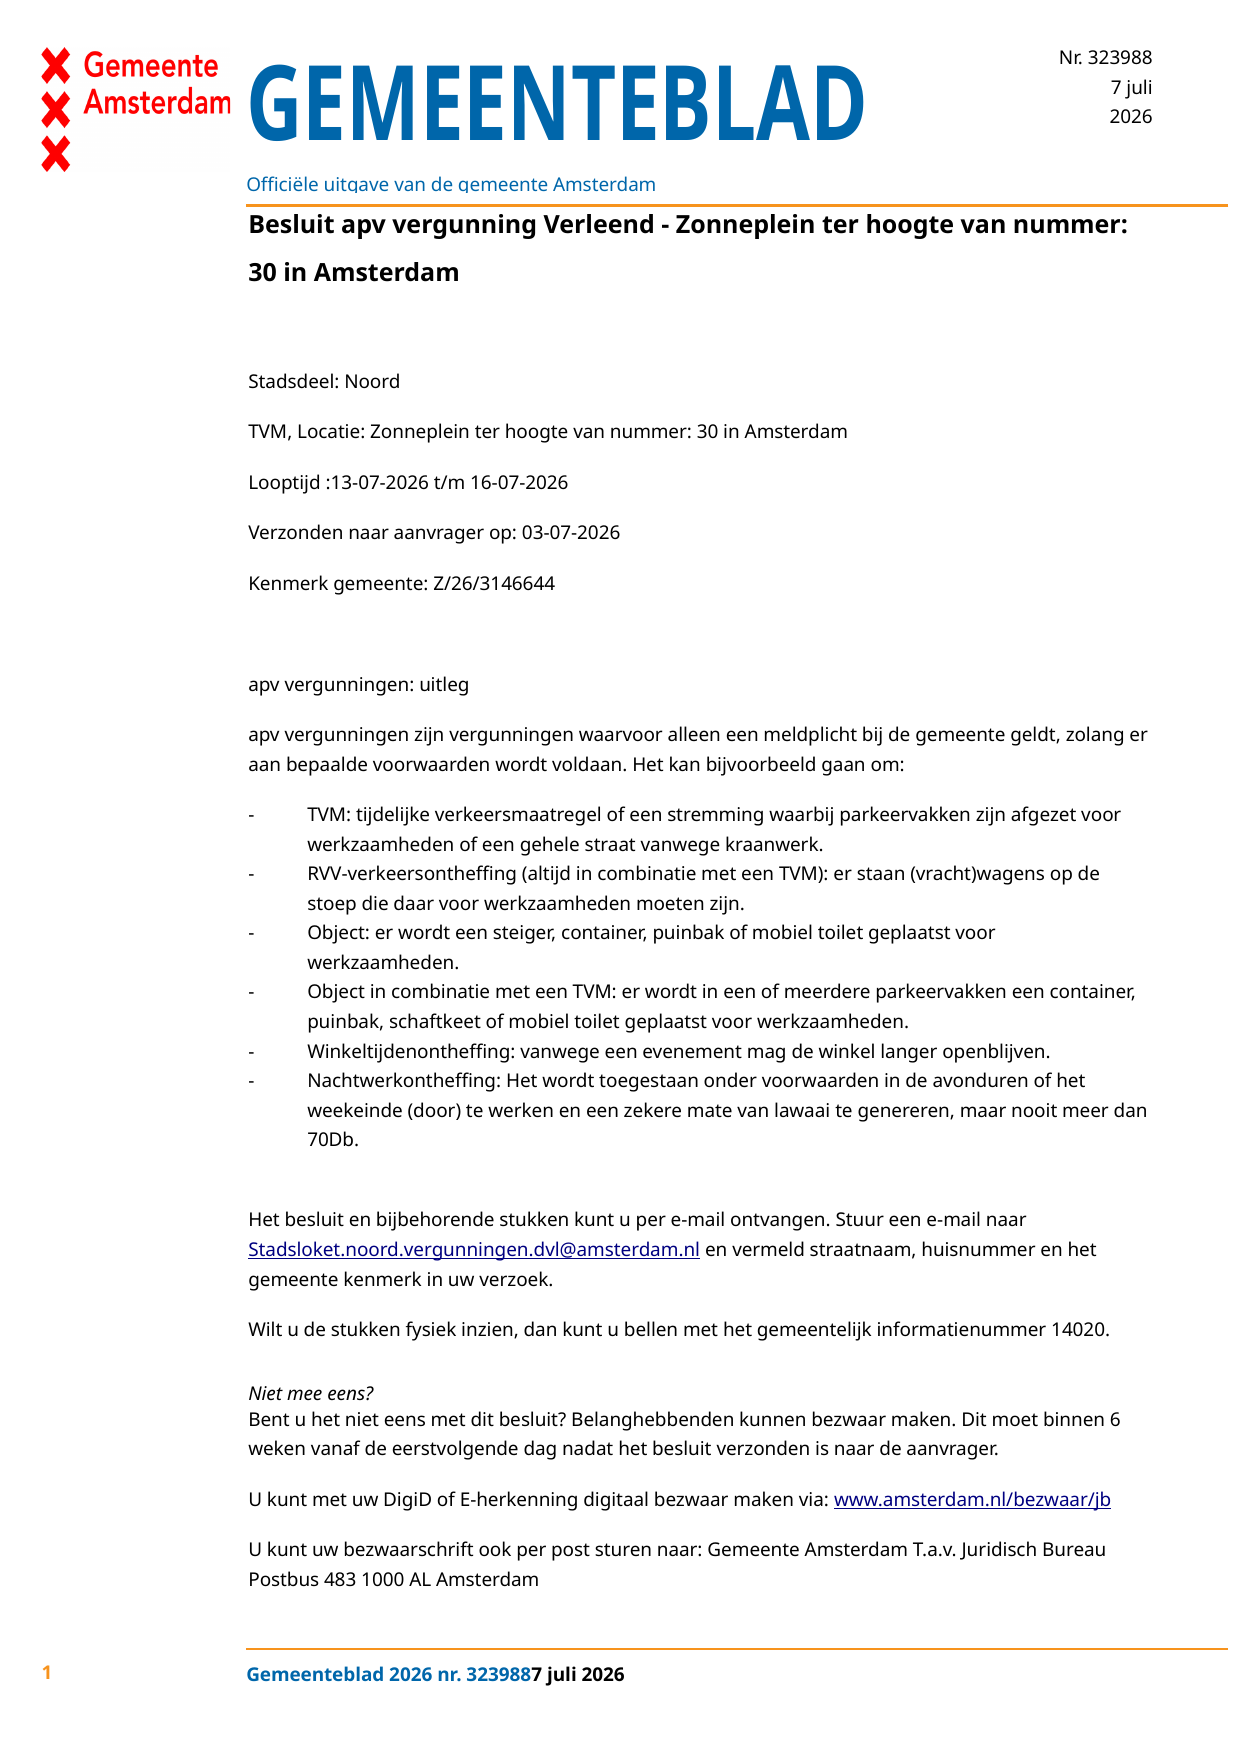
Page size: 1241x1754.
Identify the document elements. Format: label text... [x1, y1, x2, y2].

text Stadsdeel: Noord [248, 368, 1152, 394]
text Wilt u de stukken fysiek inzien, dan kunt u bellen met het gemeentelijk informatienummer 14020. [248, 1316, 1152, 1342]
text Het besluit en bijbehorende stukken kunt u per e-mail ontvangen. Stuur een e-mail naar Stadsloket.noord.vergunningen.dvl@amsterdam.nl en vermeld straatnaam, huisnummer en het gemeente kenmerk in uw verzoek. [248, 1207, 1152, 1292]
list Nachtwerkontheffing: Het wordt toegestaan onder voorwaarden in de avonduren of het weekeinde (door) te werken en een zekere mate van lawaai te genereren, maar nooit meer dan 70Db. [248, 1067, 1152, 1152]
list Object in combinatie met een TVM: er wordt in een of meerdere parkeervakken een container, puinbak, schaftkeet of mobiel toilet geplaatst voor werkzaamheden. [248, 979, 1152, 1034]
text TVM, Locatie: Zonneplein ter hoogte van nummer: 30 in Amsterdam [248, 419, 1152, 444]
list TVM: tijdelijke verkeersmaatregel of een stremming waarbij parkeervakken zijn afgezet voor werkzaamheden of een gehele straat vanwege kraanwerk. [248, 801, 1152, 857]
text Bent u het niet eens met dit besluit? Belanghebbenden kunnen bezwaar maken. Dit moet binnen 6 weken vanaf de eerstvolgende dag nadat het besluit verzonden is naar de aanvrager. [248, 1406, 1152, 1461]
text U kunt uw bezwaarschrift ook per post sturen naar: Gemeente Amsterdam T.a.v. Juridisch Bureau Postbus 483 1000 AL Amsterdam [248, 1536, 1152, 1592]
text U kunt met uw DigiD of E-herkenning digitaal bezwaar maken via: www.amsterdam.nl/bezwaar/jb [248, 1486, 1152, 1512]
list RVV-verkeersontheffing (altijd in combinatie met een TVM): er staan (vracht)wagens op de stoep die daar voor werkzaamheden moeten zijn. [248, 860, 1152, 916]
text Looptijd :13-07-2026 t/m 16-07-2026 [248, 469, 1152, 495]
text Niet mee eens? [248, 1380, 1152, 1406]
text Besluit apv vergunning Verleend - Zonneplein ter hoogte van nummer: 30 in Amsterdam [248, 207, 1152, 288]
text apv vergunningen: uitleg [248, 671, 1152, 697]
list Winkeltijdenontheffing: vanwege een evenement mag de winkel langer openblijven. [248, 1038, 1152, 1064]
text Verzonden naar aanvrager op: 03-07-2026 [248, 519, 1152, 545]
text Kenmerk gemeente: Z/26/3146644 [248, 570, 1152, 596]
text apv vergunningen zijn vergunningen waarvoor alleen een meldplicht bij de gemeente geldt, zolang er aan bepaalde voorwaarden wordt voldaan. Het kan bijvoorbeeld gaan om: [248, 721, 1152, 777]
picture [41, 47, 231, 172]
list Object: er wordt een steiger, container, puinbak of mobiel toilet geplaatst voor werkzaamheden. [248, 919, 1152, 975]
